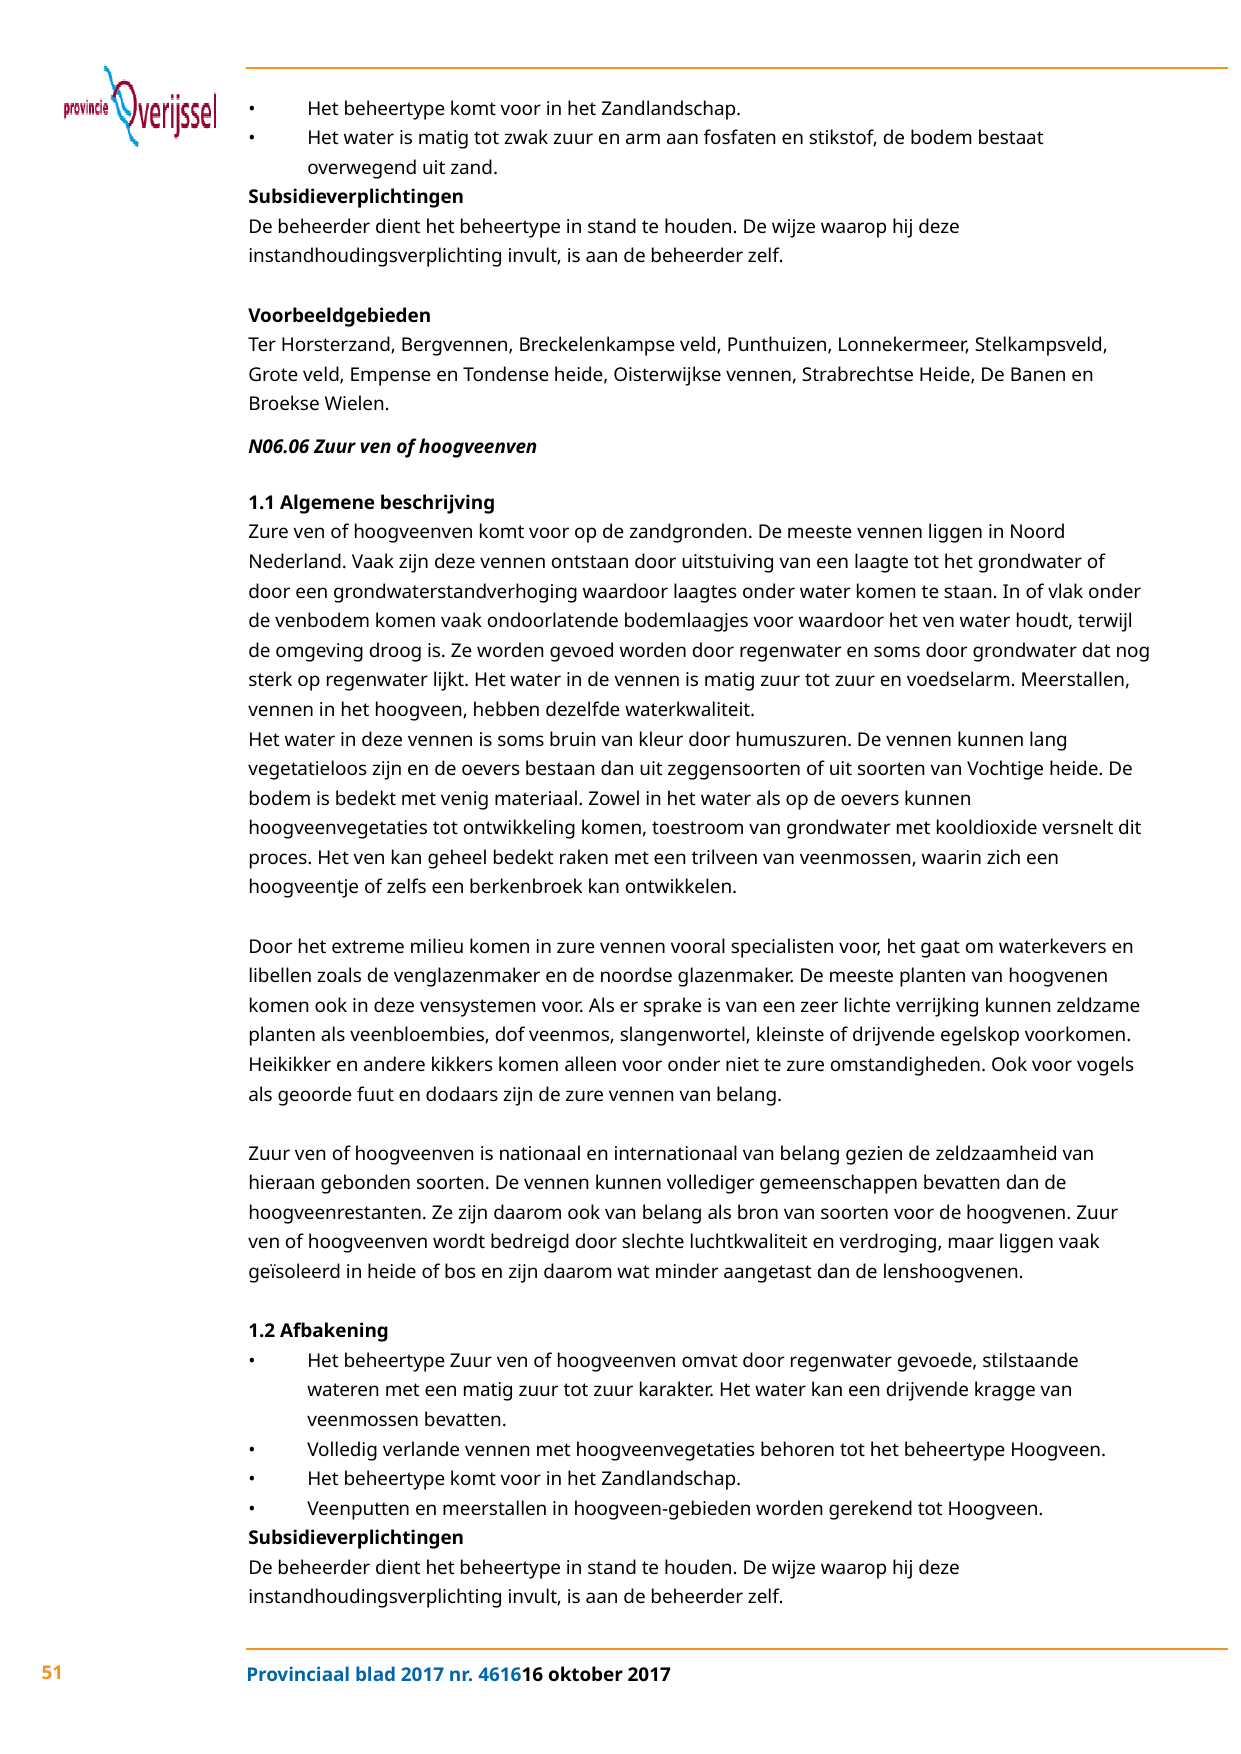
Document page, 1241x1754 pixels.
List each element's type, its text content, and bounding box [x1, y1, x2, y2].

picture [41, 47, 231, 172]
text Zuur ven of hoogveenven is nationaal en internationaal van belang gezien de zeldzaamheid van hieraan gebonden soorten. De vennen kunnen vollediger gemeenschappen bevatten dan de hoogveenrestanten. Ze zijn daarom ook van belang als bron van soorten voor de hoogvenen. Zuur ven of hoogveenven wordt bedreigd door slechte luchtkwaliteit en verdroging, maar liggen vaak geïsoleerd in heide of bos en zijn daarom wat minder aangetast dan de lenshoogvenen. [248, 1140, 1152, 1284]
text Subsidieverplichtingen [248, 1524, 1152, 1550]
list Het water is matig tot zwak zuur en arm aan fosfaten en stikstof, de bodem bestaat overwegend uit zand. [248, 124, 1152, 180]
text 1.2 Afbakening [248, 1317, 1152, 1343]
text Het water in deze vennen is soms bruin van kleur door humuszuren. De vennen kunnen lang vegetatieloos zijn en de oevers bestaan dan uit zeggensoorten of uit soorten van Vochtige heide. De bodem is bedekt met venig materiaal. Zowel in het water als op de oevers kunnen hoogveenvegetaties tot ontwikkeling komen, toestroom van grondwater met kooldioxide versnelt dit proces. Het ven kan geheel bedekt raken met een trilveen van veenmossen, waarin zich een hoogveentje of zelfs een berkenbroek kan ontwikkelen. [248, 726, 1152, 899]
list Het beheertype komt voor in het Zandlandschap. [248, 95, 1152, 121]
list Veenputten en meerstallen in hoogveen-gebieden worden gerekend tot Hoogveen. [248, 1495, 1152, 1521]
text Voorbeeldgebieden [248, 302, 1152, 328]
text Door het extreme milieu komen in zure vennen vooral specialisten voor, het gaat om waterkevers en libellen zoals de venglazenmaker en de noordse glazenmaker. De meeste planten van hoogvenen komen ook in deze vensystemen voor. Als er sprake is van een zeer lichte verrijking kunnen zeldzame planten als veenbloembies, dof veenmos, slangenwortel, kleinste of drijvende egelskop voorkomen. Heikikker en andere kikkers komen alleen voor onder niet te zure omstandigheden. Ook voor vogels als geoorde fuut en dodaars zijn de zure vennen van belang. [248, 933, 1152, 1106]
text Subsidieverplichtingen [248, 183, 1152, 209]
text N06.06 Zuur ven of hoogveenven [248, 434, 1152, 459]
text De beheerder dient het beheertype in stand te houden. De wijze waarop hij deze instandhoudingsverplichting invult, is aan de beheerder zelf. [248, 213, 1152, 268]
text Zure ven of hoogveenven komt voor op de zandgronden. De meeste vennen liggen in Noord Nederland. Vaak zijn deze vennen ontstaan door uitstuiving van een laagte tot het grondwater of door een grondwaterstandverhoging waardoor laagtes onder water komen te staan. In of vlak onder de venbodem komen vaak ondoorlatende bodemlaagjes voor waardoor het ven water houdt, terwijl de omgeving droog is. Ze worden gevoed worden door regenwater en soms door grondwater dat nog sterk op regenwater lijkt. Het water in de vennen is matig zuur tot zuur en voedselarm. Meerstallen, vennen in het hoogveen, hebben dezelfde waterkwaliteit. [248, 519, 1152, 722]
text De beheerder dient het beheertype in stand te houden. De wijze waarop hij deze instandhoudingsverplichting invult, is aan de beheerder zelf. [248, 1554, 1152, 1609]
list Volledig verlande vennen met hoogveenvegetaties behoren tot het beheertype Hoogveen. [248, 1436, 1152, 1461]
list Het beheertype Zuur ven of hoogveenven omvat door regenwater gevoede, stilstaande wateren met een matig zuur tot zuur karakter. Het water kan een drijvende kragge van veenmossen bevatten. [248, 1347, 1152, 1432]
text 1.1 Algemene beschrijving [248, 489, 1152, 515]
text Ter Horsterzand, Bergvennen, Breckelenkampse veld, Punthuizen, Lonnekermeer, Stelkampsveld, Grote veld, Empense en Tondense heide, Oisterwijkse vennen, Strabrechtse Heide, De Banen en Broekse Wielen. [248, 331, 1152, 416]
list Het beheertype komt voor in het Zandlandschap. [248, 1465, 1152, 1491]
